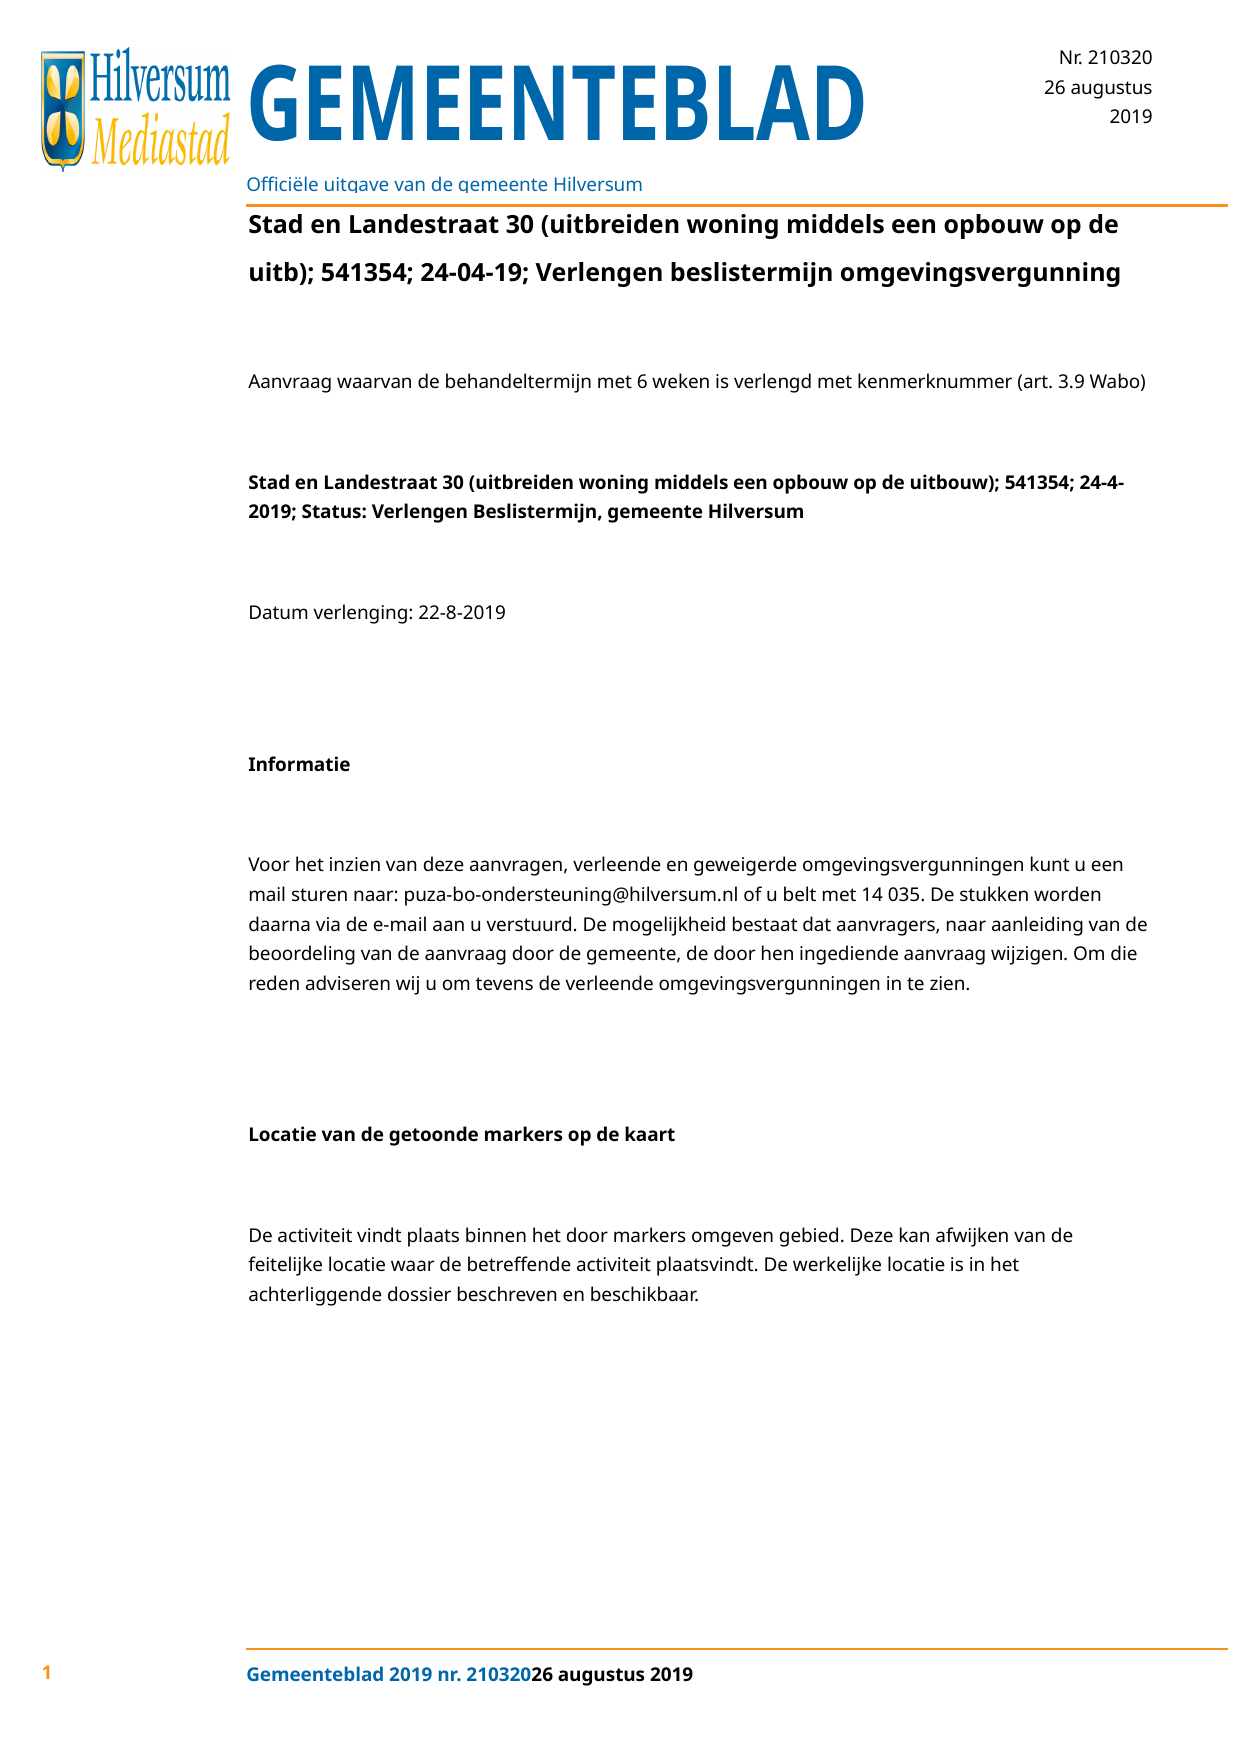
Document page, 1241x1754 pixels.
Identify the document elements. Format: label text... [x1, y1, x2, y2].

text Aanvraag waarvan de behandeltermijn met 6 weken is verlengd met kenmerknummer (art. 3.9 Wabo) [248, 368, 1152, 394]
text Locatie van de getoonde markers op de kaart [248, 1121, 1152, 1147]
text De activiteit vindt plaats binnen het door markers omgeven gebied. Deze kan afwijken van de feitelijke locatie waar de betreffende activiteit plaatsvindt. De werkelijke locatie is in het achterliggende dossier beschreven en beschikbaar. [248, 1222, 1152, 1307]
text Informatie [248, 751, 1152, 777]
text Voor het inzien van deze aanvragen, verleende en geweigerde omgevingsvergunningen kunt u een mail sturen naar: puza-bo-ondersteuning@hilversum.nl of u belt met 14 035. De stukken worden daarna via de e-mail aan u verstuurd. De mogelijkheid bestaat dat aanvragers, naar aanleiding van de beoordeling van de aanvraag door de gemeente, de door hen ingediende aanvraag wijzigen. Om die reden adviseren wij u om tevens de verleende omgevingsvergunningen in te zien. [248, 852, 1152, 996]
text Stad en Landestraat 30 (uitbreiden woning middels een opbouw op de uitbouw); 541354; 24-4-2019; Status: Verlengen Beslistermijn, gemeente Hilversum [248, 469, 1152, 524]
picture [41, 47, 231, 172]
text Datum verlenging: 22-8-2019 [248, 599, 1152, 625]
text Stad en Landestraat 30 (uitbreiden woning middels een opbouw op de uitb); 541354; 24-04-19; Verlengen beslistermijn omgevingsvergunning [248, 207, 1152, 288]
